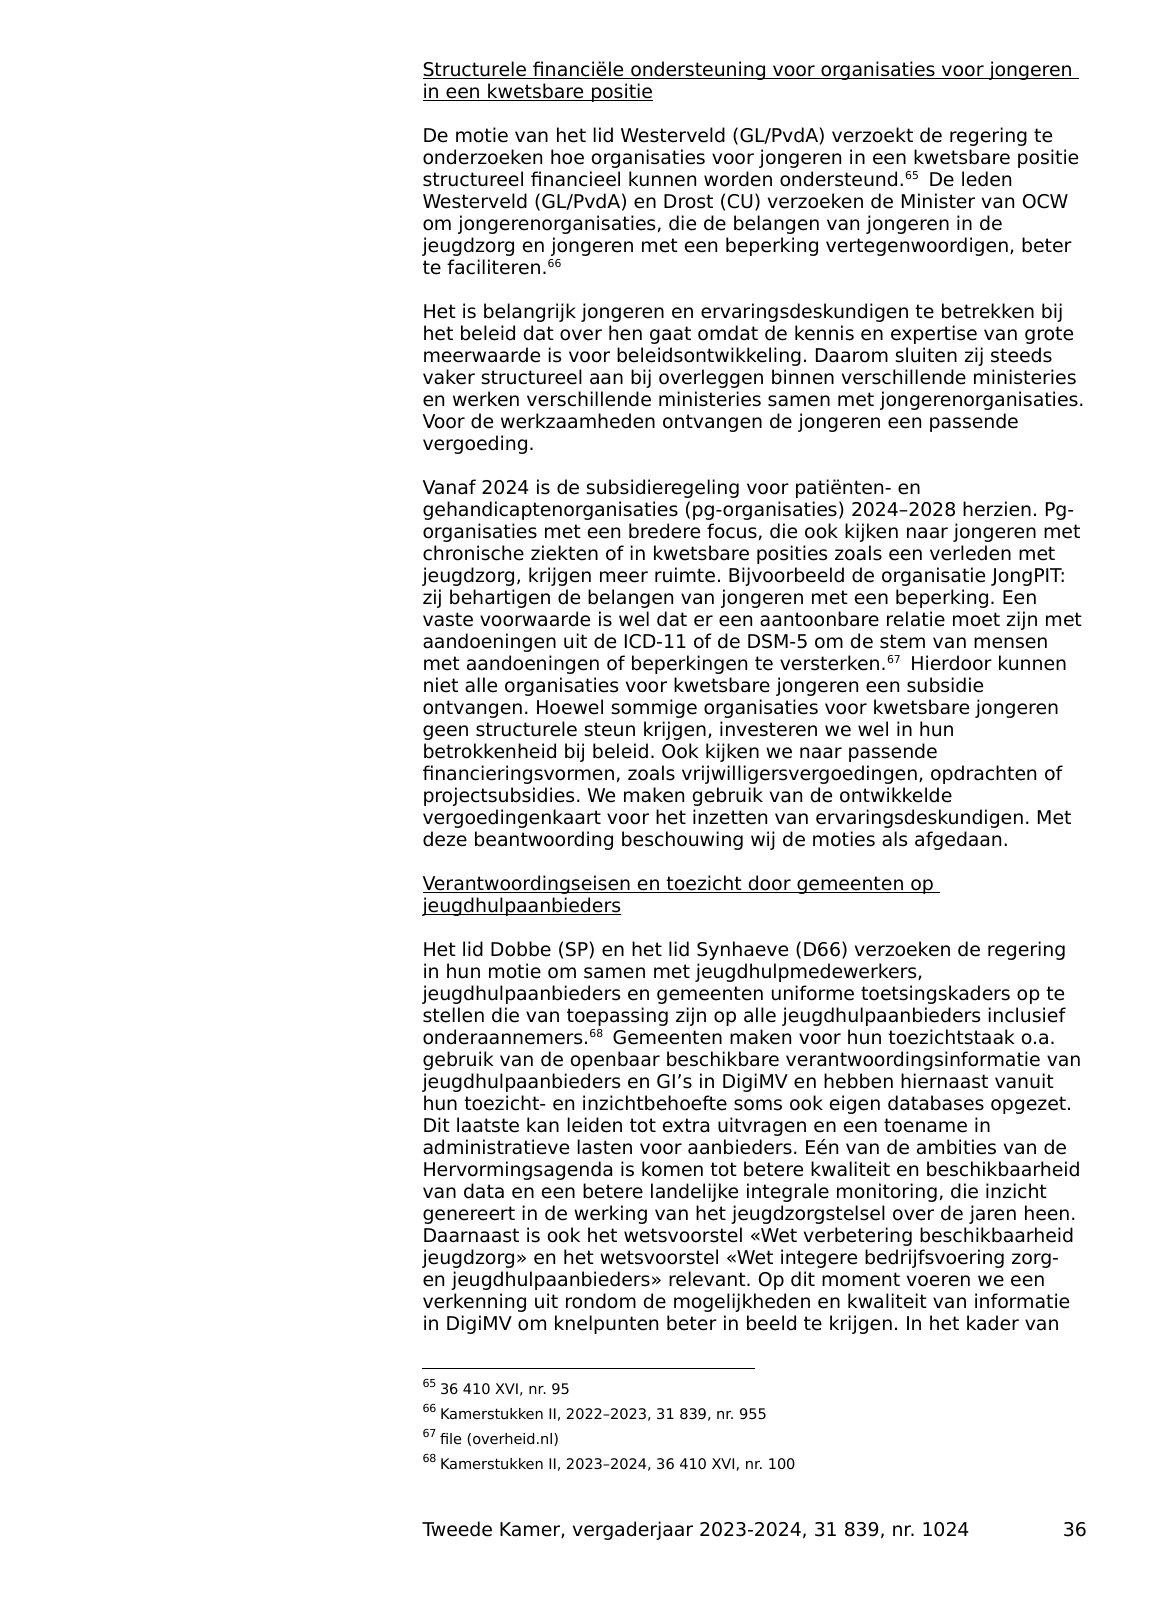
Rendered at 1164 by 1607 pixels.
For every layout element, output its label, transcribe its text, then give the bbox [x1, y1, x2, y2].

subtitle Structurele financiële ondersteuning voor organisaties voor jongeren in een kwetsbare positie [422, 59, 1087, 103]
text Vanaf 2024 is de subsidieregeling voor patiënten- en gehandicaptenorganisaties (pg-organisaties) 2024–2028 herzien. Pg-organisaties met een bredere focus, die ook kijken naar jongeren met chronische ziekten of in kwetsbare posities zoals een verleden met jeugdzorg, krijgen meer ruimte. Bijvoorbeeld de organisatie JongPIT: zij behartigen de belangen van jongeren met een beperking. Een vaste voorwaarde is wel dat er een aantoonbare relatie moet zijn met aandoeningen uit de ICD-11 of de DSM-5 om de stem van mensen met aandoeningen of beperkingen te versterken. Hierdoor kunnen niet alle organisaties voor kwetsbare jongeren een subsidie ontvangen. Hoewel sommige organisaties voor kwetsbare jongeren geen structurele steun krijgen, investeren we wel in hun betrokkenheid bij beleid. Ook kijken we naar passende financieringsvormen, zoals vrijwilligersvergoedingen, opdrachten of projectsubsidies. We maken gebruik van de ontwikkelde vergoedingenkaart voor het inzetten van ervaringsdeskundigen. Met deze beantwoording beschouwing wij de moties als afgedaan. [422, 477, 1087, 851]
text 36 410 XVI, nr. 95 [422, 1377, 1087, 1399]
text Het lid Dobbe (SP) en het lid Synhaeve (D66) verzoeken de regering in hun motie om samen met jeugdhulpmedewerkers, jeugdhulpaanbieders en gemeenten uniforme toetsingskaders op te stellen die van toepassing zijn op alle jeugdhulpaanbieders inclusief onderaannemers. Gemeenten maken voor hun toezichtstaak o.a. gebruik van de openbaar beschikbare verantwoordingsinformatie van jeugdhulpaanbieders en GI’s in DigiMV en hebben hiernaast vanuit hun toezicht- en inzichtbehoefte soms ook eigen databases opgezet. Dit laatste kan leiden tot extra uitvragen en een toename in administratieve lasten voor aanbieders. Eén van de ambities van de Hervormingsagenda is komen tot betere kwaliteit en beschikbaarheid van data en een betere landelijke integrale monitoring, die inzicht genereert in de werking van het jeugdzorgstelsel over de jaren heen. Daarnaast is ook het wetsvoorstel «Wet verbetering beschikbaarheid jeugdzorg» en het wetsvoorstel «Wet integere bedrijfsvoering zorg- en jeugdhulpaanbieders» relevant. Op dit moment voeren we een verkenning uit rondom de mogelijkheden en kwaliteit van informatie in DigiMV om knelpunten beter in beeld te krijgen. In het kader van [422, 939, 1087, 1335]
text file (overheid.nl) [422, 1427, 1087, 1449]
text De motie van het lid Westerveld (GL/PvdA) verzoekt de regering te onderzoeken hoe organisaties voor jongeren in een kwetsbare positie structureel financieel kunnen worden ondersteund. De leden Westerveld (GL/PvdA) en Drost (CU) verzoeken de Minister van OCW om jongerenorganisaties, die de belangen van jongeren in de jeugdzorg en jongeren met een beperking vertegenwoordigen, beter te faciliteren. [422, 125, 1087, 279]
text Kamerstukken II, 2022–2023, 31 839, nr. 955 [422, 1402, 1087, 1424]
text Kamerstukken II, 2023–2024, 36 410 XVI, nr. 100 [422, 1452, 1087, 1474]
text Het is belangrijk jongeren en ervaringsdeskundigen te betrekken bij het beleid dat over hen gaat omdat de kennis en expertise van grote meerwaarde is voor beleidsontwikkeling. Daarom sluiten zij steeds vaker structureel aan bij overleggen binnen verschillende ministeries en werken verschillende ministeries samen met jongerenorganisaties. Voor de werkzaamheden ontvangen de jongeren een passende vergoeding. [422, 301, 1087, 455]
subtitle Verantwoordingseisen en toezicht door gemeenten op jeugdhulpaanbieders [422, 873, 1087, 917]
